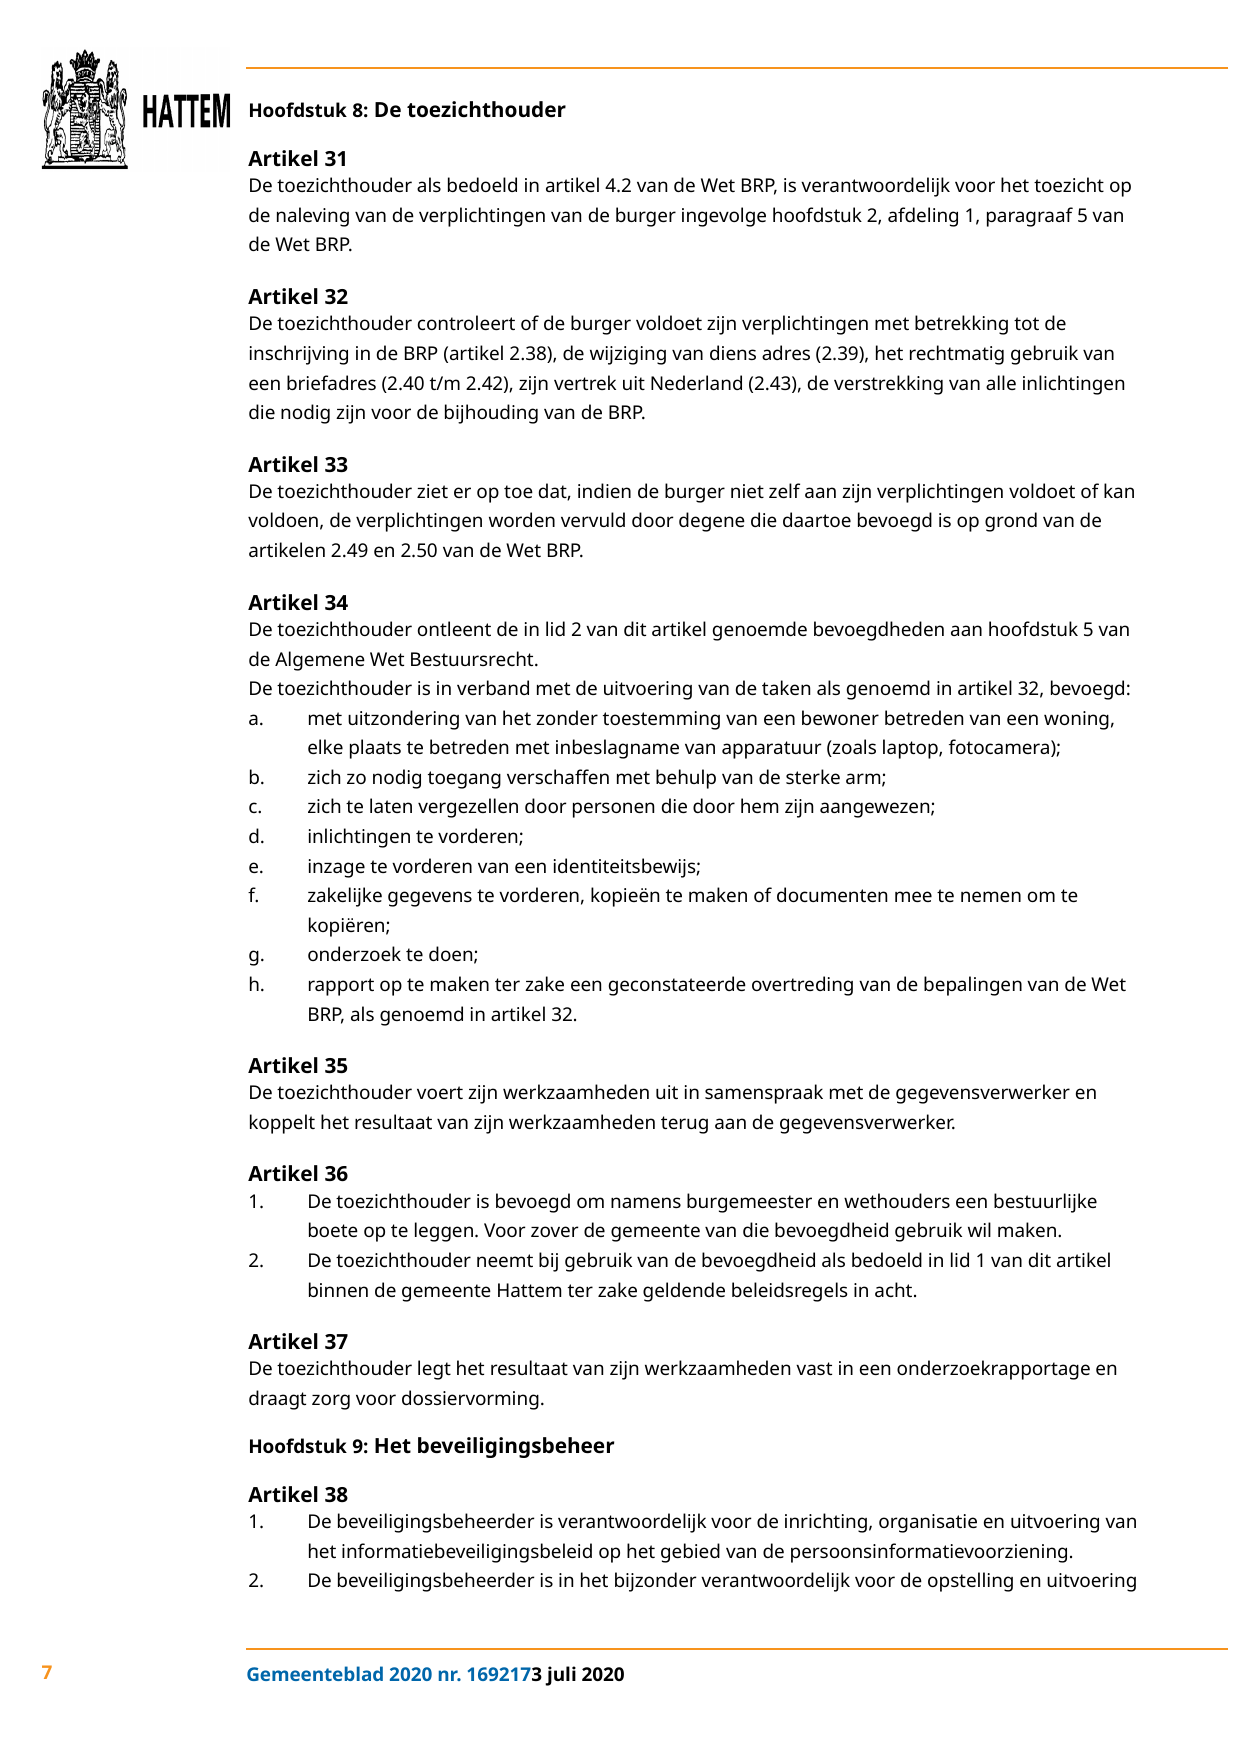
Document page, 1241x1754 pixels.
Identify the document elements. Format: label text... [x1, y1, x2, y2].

list inzage te vorderen van een identiteitsbewijs; [248, 853, 1152, 878]
list zich te laten vergezellen door personen die door hem zijn aangewezen; [248, 794, 1152, 819]
text Artikel 36 [248, 1159, 1152, 1188]
list De toezichthouder is bevoegd om namens burgemeester en wethouders een bestuurlijke boete op te leggen. Voor zover de gemeente van die bevoegdheid gebruik wil maken. [248, 1188, 1152, 1243]
text De toezichthouder legt het resultaat van zijn werkzaamheden vast in een onderzoekrapportage en draagt zorg voor dossiervorming. [248, 1356, 1152, 1411]
list De beveiligingsbeheerder is in het bijzonder verantwoordelijk voor de opstelling en uitvoering [248, 1568, 1152, 1593]
text Artikel 34 [248, 588, 1152, 616]
text De toezichthouder als bedoeld in artikel 4.2 van de Wet BRP, is verantwoordelijk voor het toezicht op de naleving van de verplichtingen van de burger ingevolge hoofdstuk 2, afdeling 1, paragraaf 5 van de Wet BRP. [248, 172, 1152, 257]
text Artikel 38 [248, 1480, 1152, 1508]
list De beveiligingsbeheerder is verantwoordelijk voor de inrichting, organisatie en uitvoering van het informatiebeveiligingsbeleid op het gebied van de persoonsinformatievoorziening. [248, 1508, 1152, 1564]
text De toezichthouder ontleent de in lid 2 van dit artikel genoemde bevoegdheden aan hoofdstuk 5 van de Algemene Wet Bestuursrecht. [248, 616, 1152, 671]
list De toezichthouder neemt bij gebruik van de bevoegdheid als bedoeld in lid 1 van dit artikel binnen de gemeente Hattem ter zake geldende beleidsregels in acht. [248, 1247, 1152, 1302]
text De toezichthouder is in verband met de uitvoering van de taken als genoemd in artikel 32, bevoegd: [248, 675, 1152, 701]
text Hoofdstuk 9: Het beveiligingsbeheer [248, 1431, 1152, 1459]
list inlichtingen te vorderen; [248, 823, 1152, 849]
text Artikel 37 [248, 1327, 1152, 1356]
text Artikel 35 [248, 1051, 1152, 1079]
text Artikel 32 [248, 282, 1152, 311]
text Artikel 33 [248, 450, 1152, 478]
list met uitzondering van het zonder toestemming van een bewoner betreden van een woning, elke plaats te betreden met inbeslagname van apparatuur (zoals laptop, fotocamera); [248, 705, 1152, 760]
text De toezichthouder controleert of de burger voldoet zijn verplichtingen met betrekking tot de inschrijving in de BRP (artikel 2.38), de wijziging van diens adres (2.39), het rechtmatig gebruik van een briefadres (2.40 t/m 2.42), zijn vertrek uit Nederland (2.43), de verstrekking van alle inlichtingen die nodig zijn voor de bijhouding van de BRP. [248, 311, 1152, 425]
list zich zo nodig toegang verschaffen met behulp van de sterke arm; [248, 764, 1152, 790]
text De toezichthouder voert zijn werkzaamheden uit in samenspraak met de gegevensverwerker en koppelt het resultaat van zijn werkzaamheden terug aan de gegevensverwerker. [248, 1079, 1152, 1135]
list onderzoek te doen; [248, 942, 1152, 967]
picture [41, 47, 231, 172]
text De toezichthouder ziet er op toe dat, indien de burger niet zelf aan zijn verplichtingen voldoet of kan voldoen, de verplichtingen worden vervuld door degene die daartoe bevoegd is op grond van de artikelen 2.49 en 2.50 van de Wet BRP. [248, 478, 1152, 563]
text Hoofdstuk 8: De toezichthouder [248, 95, 1152, 123]
list zakelijke gegevens te vorderen, kopieën te maken of documenten mee te nemen om te kopiëren; [248, 882, 1152, 938]
list rapport op te maken ter zake een geconstateerde overtreding van de bepalingen van de Wet BRP, als genoemd in artikel 32. [248, 971, 1152, 1026]
text Artikel 31 [248, 144, 1152, 172]
